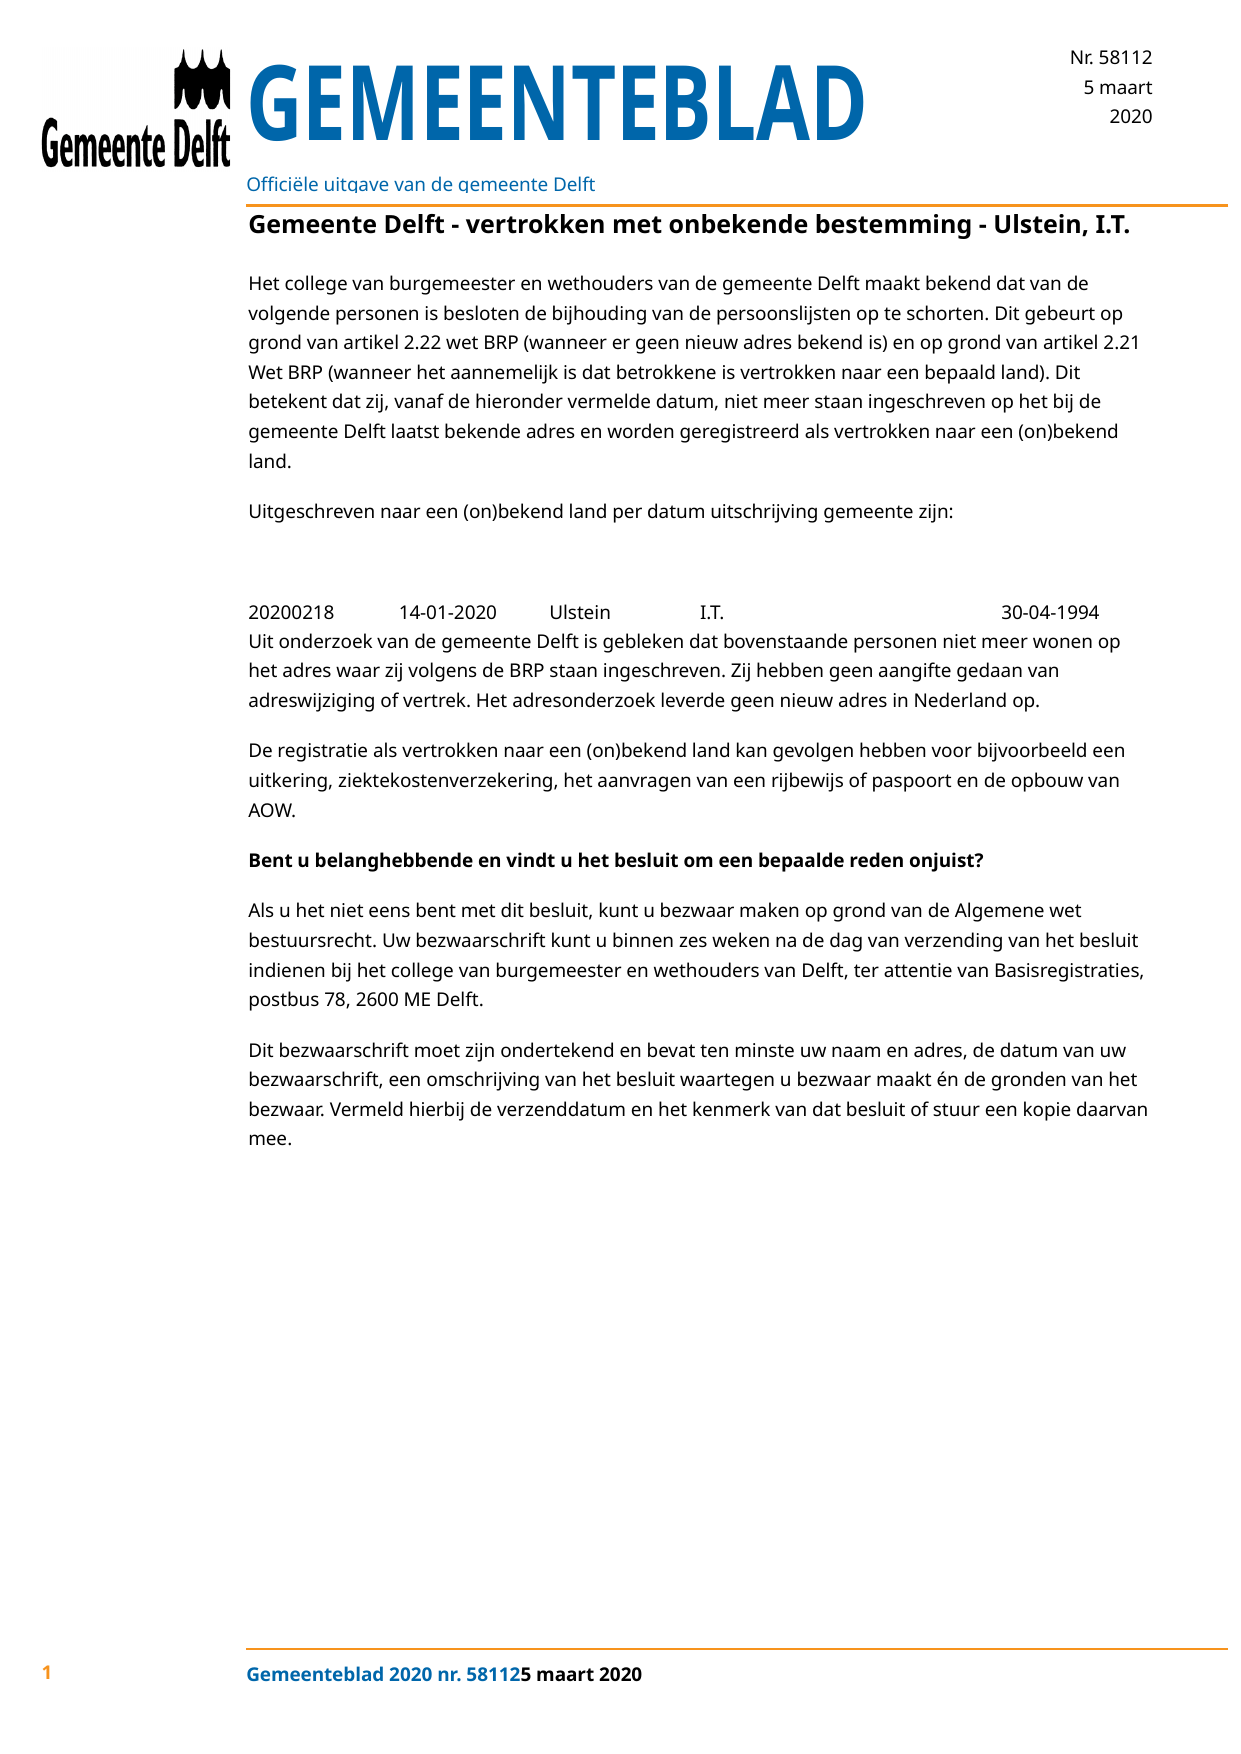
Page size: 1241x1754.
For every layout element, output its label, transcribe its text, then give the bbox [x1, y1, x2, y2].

text Het college van burgemeester en wethouders van de gemeente Delft maakt bekend dat van de volgende personen is besloten de bijhouding van de persoonslijsten op te schorten. Dit gebeurt op grond van artikel 2.22 wet BRP (wanneer er geen nieuw adres bekend is) en op grond van artikel 2.21 Wet BRP (wanneer het aannemelijk is dat betrokkene is vertrokken naar een bepaald land). Dit betekent dat zij, vanaf de hieronder vermelde datum, niet meer staan ingeschreven op het bij de gemeente Delft laatst bekende adres en worden geregistreerd als vertrokken naar een (on)bekend land. [248, 270, 1152, 473]
text De registratie als vertrokken naar een (on)bekend land kan gevolgen hebben voor bijvoorbeeld een uitkering, ziektekostenverzekering, het aanvragen van een rijbewijs of paspoort en de opbouw van AOW. [248, 738, 1152, 823]
table_header 20200218 [248, 599, 398, 625]
table_header 14-01-2020 [399, 599, 549, 625]
text Uit onderzoek van de gemeente Delft is gebleken dat bovenstaande personen niet meer wonen op het adres waar zij volgens de BRP staan ingeschreven. Zij hebben geen aangifte gedaan van adreswijziging of vertrek. Het adresonderzoek leverde geen nieuw adres in Nederland op. [248, 628, 1152, 713]
table_header Ulstein [549, 599, 700, 625]
text Gemeente Delft - vertrokken met onbekende bestemming - Ulstein, I.T. [248, 207, 1152, 241]
text Uitgeschreven naar een (on)bekend land per datum uitschrijving gemeente zijn: [248, 498, 1152, 524]
table_header 30-04-1994 [1001, 599, 1152, 625]
table_header I.T. [700, 599, 850, 625]
text Bent u belanghebbende en vindt u het besluit om een bepaalde reden onjuist? [248, 847, 1152, 873]
table_header [850, 599, 1001, 625]
text Dit bezwaarschrift moet zijn ondertekend en bevat ten minste uw naam en adres, de datum van uw bezwaarschrift, een omschrijving van het besluit waartegen u bezwaar maakt én de gronden van het bezwaar. Vermeld hierbij de verzenddatum en het kenmerk van dat besluit of stuur een kopie daarvan mee. [248, 1037, 1152, 1151]
picture [41, 47, 231, 172]
text Als u het niet eens bent met dit besluit, kunt u bezwaar maken op grond van de Algemene wet bestuursrecht. Uw bezwaarschrift kunt u binnen zes weken na de dag van verzending van het besluit indienen bij het college van burgemeester en wethouders van Delft, ter attentie van Basisregistraties, postbus 78, 2600 ME Delft. [248, 898, 1152, 1012]
